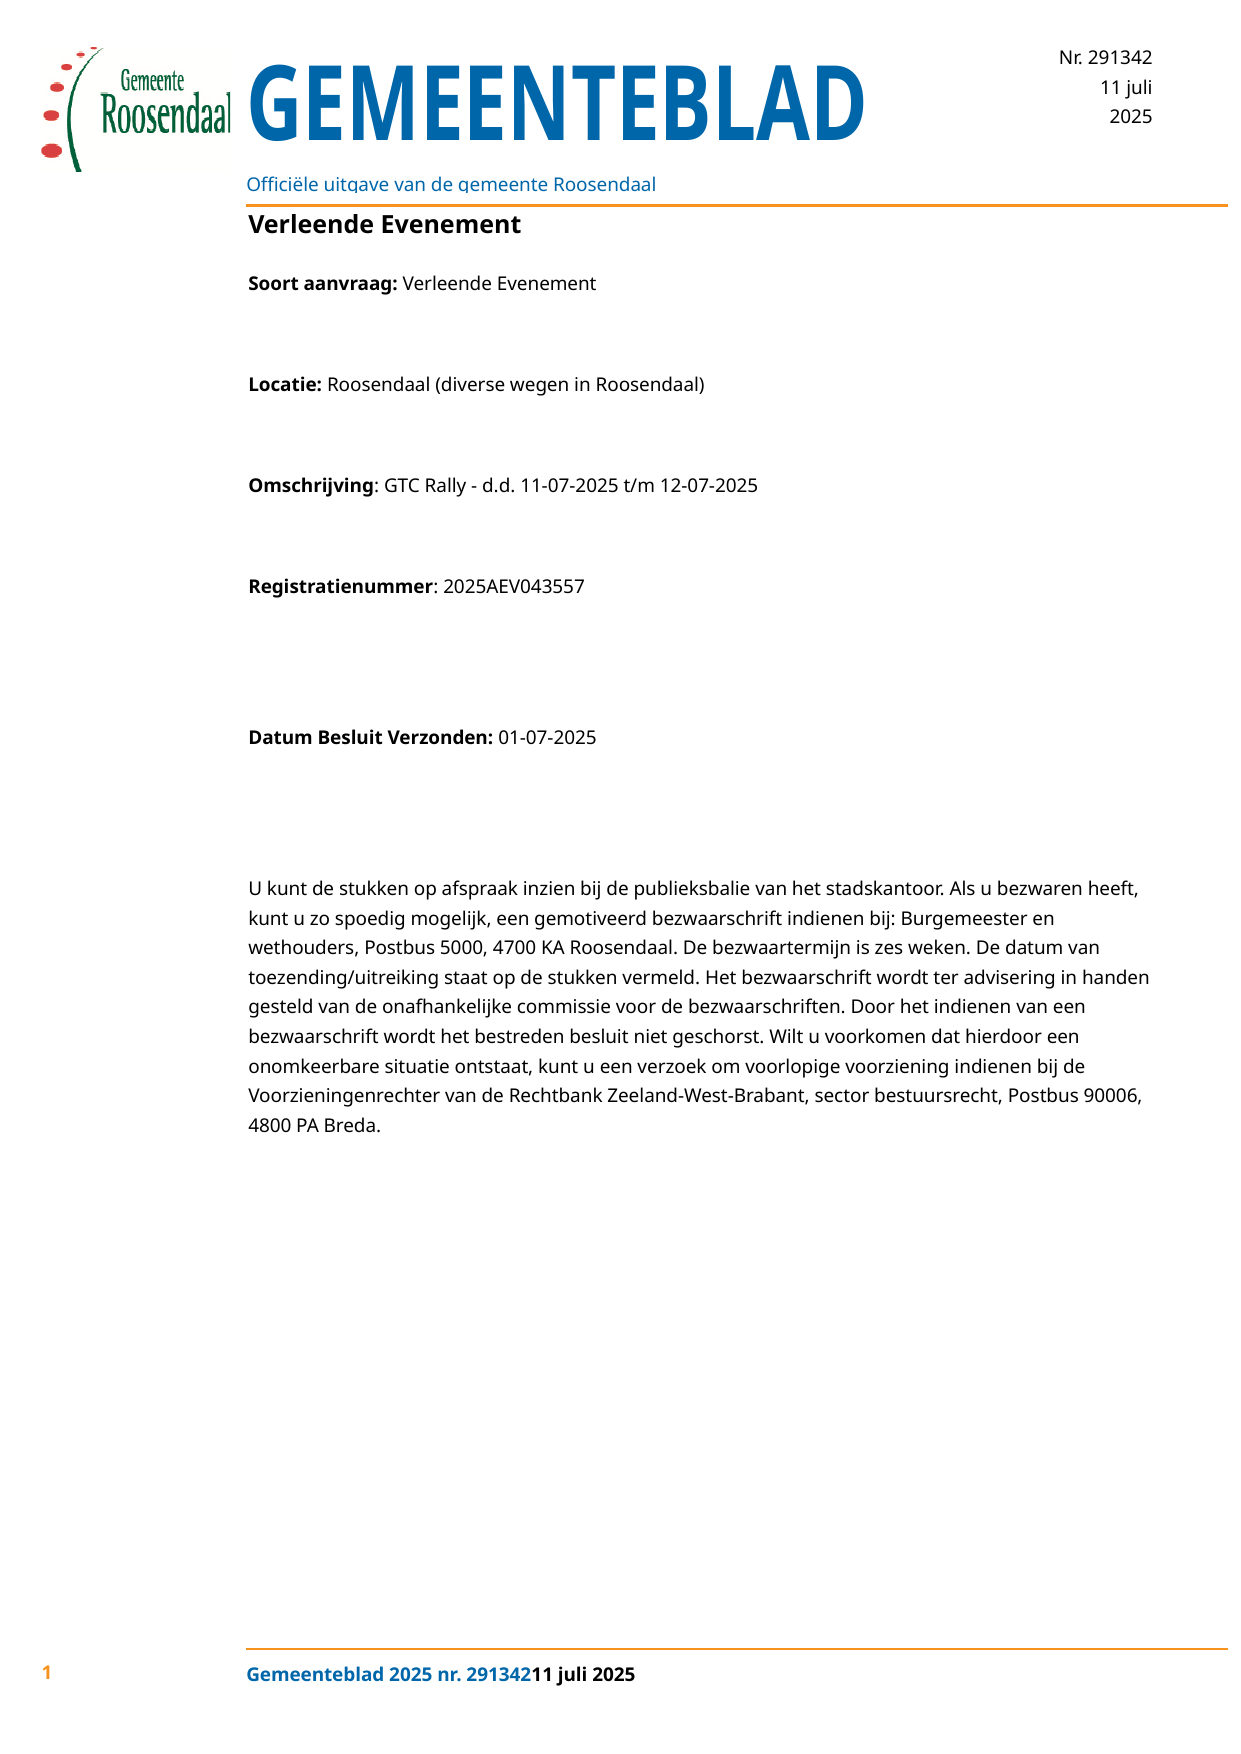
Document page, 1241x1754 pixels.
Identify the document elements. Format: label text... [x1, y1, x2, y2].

text Locatie: Roosendaal (diverse wegen in Roosendaal) [248, 371, 1152, 397]
text Registratienummer: 2025AEV043557 [248, 573, 1152, 598]
text Omschrijving: GTC Rally - d.d. 11-07-2025 t/m 12-07-2025 [248, 472, 1152, 498]
picture [41, 47, 231, 172]
text Soort aanvraag: Verleende Evenement [248, 270, 1152, 296]
text Verleende Evenement [248, 207, 1152, 241]
text U kunt de stukken op afspraak inzien bij de publieksbalie van het stadskantoor. Als u bezwaren heeft, kunt u zo spoedig mogelijk, een gemotiveerd bezwaarschrift indienen bij: Burgemeester en wethouders, Postbus 5000, 4700 KA Roosendaal. De bezwaartermijn is zes weken. De datum van toezending/uitreiking staat op de stukken vermeld. Het bezwaarschrift wordt ter advisering in handen gesteld van de onafhankelijke commissie voor de bezwaarschriften. Door het indienen van een bezwaarschrift wordt het bestreden besluit niet geschorst. Wilt u voorkomen dat hierdoor een onomkeerbare situatie ontstaat, kunt u een verzoek om voorlopige voorziening indienen bij de Voorzieningenrechter van de Rechtbank Zeeland-West-Brabant, sector bestuursrecht, Postbus 90006, 4800 PA Breda. [248, 875, 1152, 1138]
text Datum Besluit Verzonden: 01-07-2025 [248, 724, 1152, 750]
